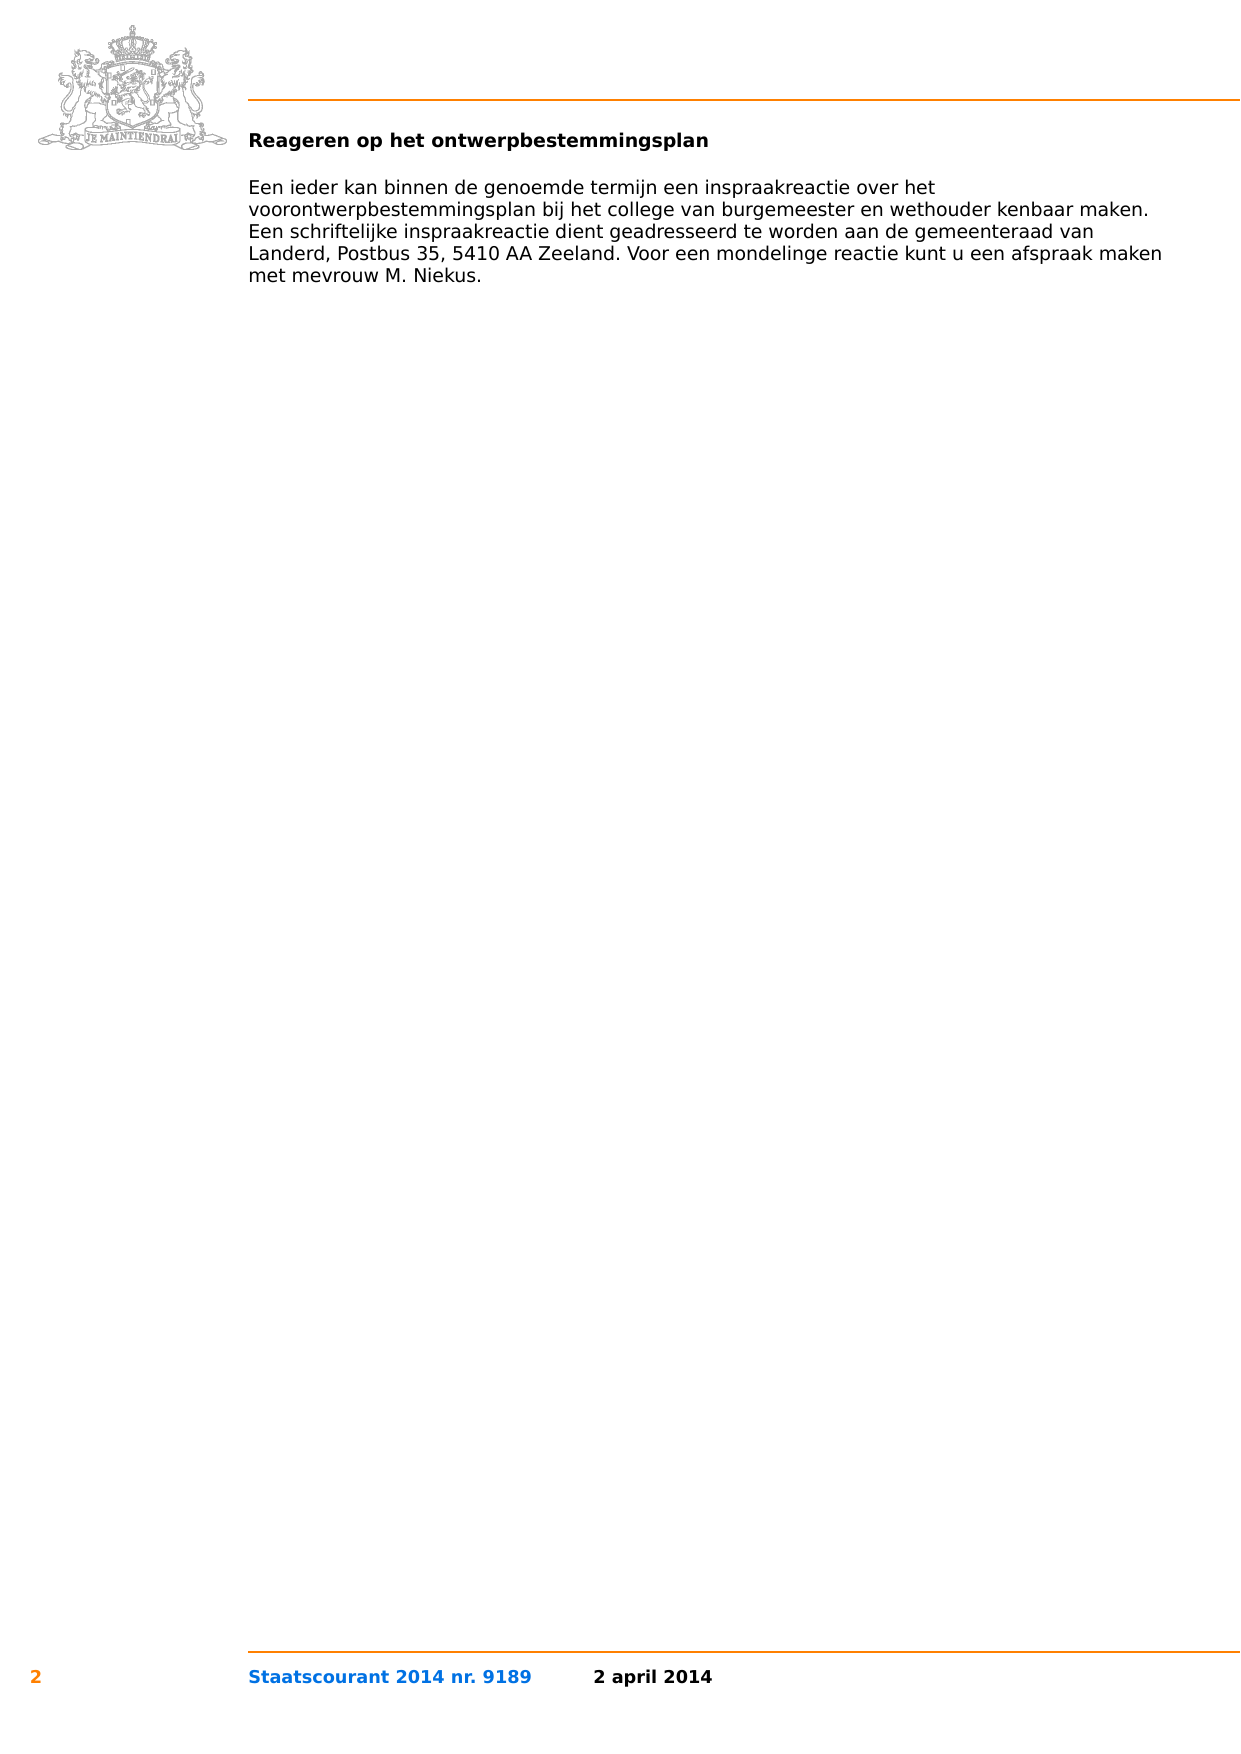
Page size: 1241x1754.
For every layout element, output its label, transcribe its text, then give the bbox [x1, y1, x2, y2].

subtitle Reageren op het ontwerpbestemmingsplan [248, 130, 1163, 152]
picture [38, 25, 227, 150]
text Een ieder kan binnen de genoemde termijn een inspraakreactie over het voorontwerpbestemmingsplan bij het college van burgemeester en wethouder kenbaar maken. Een schriftelijke inspraakreactie dient geadresseerd te worden aan de gemeenteraad van Landerd, Postbus 35, 5410 AA Zeeland. Voor een mondelinge reactie kunt u een afspraak maken met mevrouw M. Niekus. [248, 177, 1163, 287]
